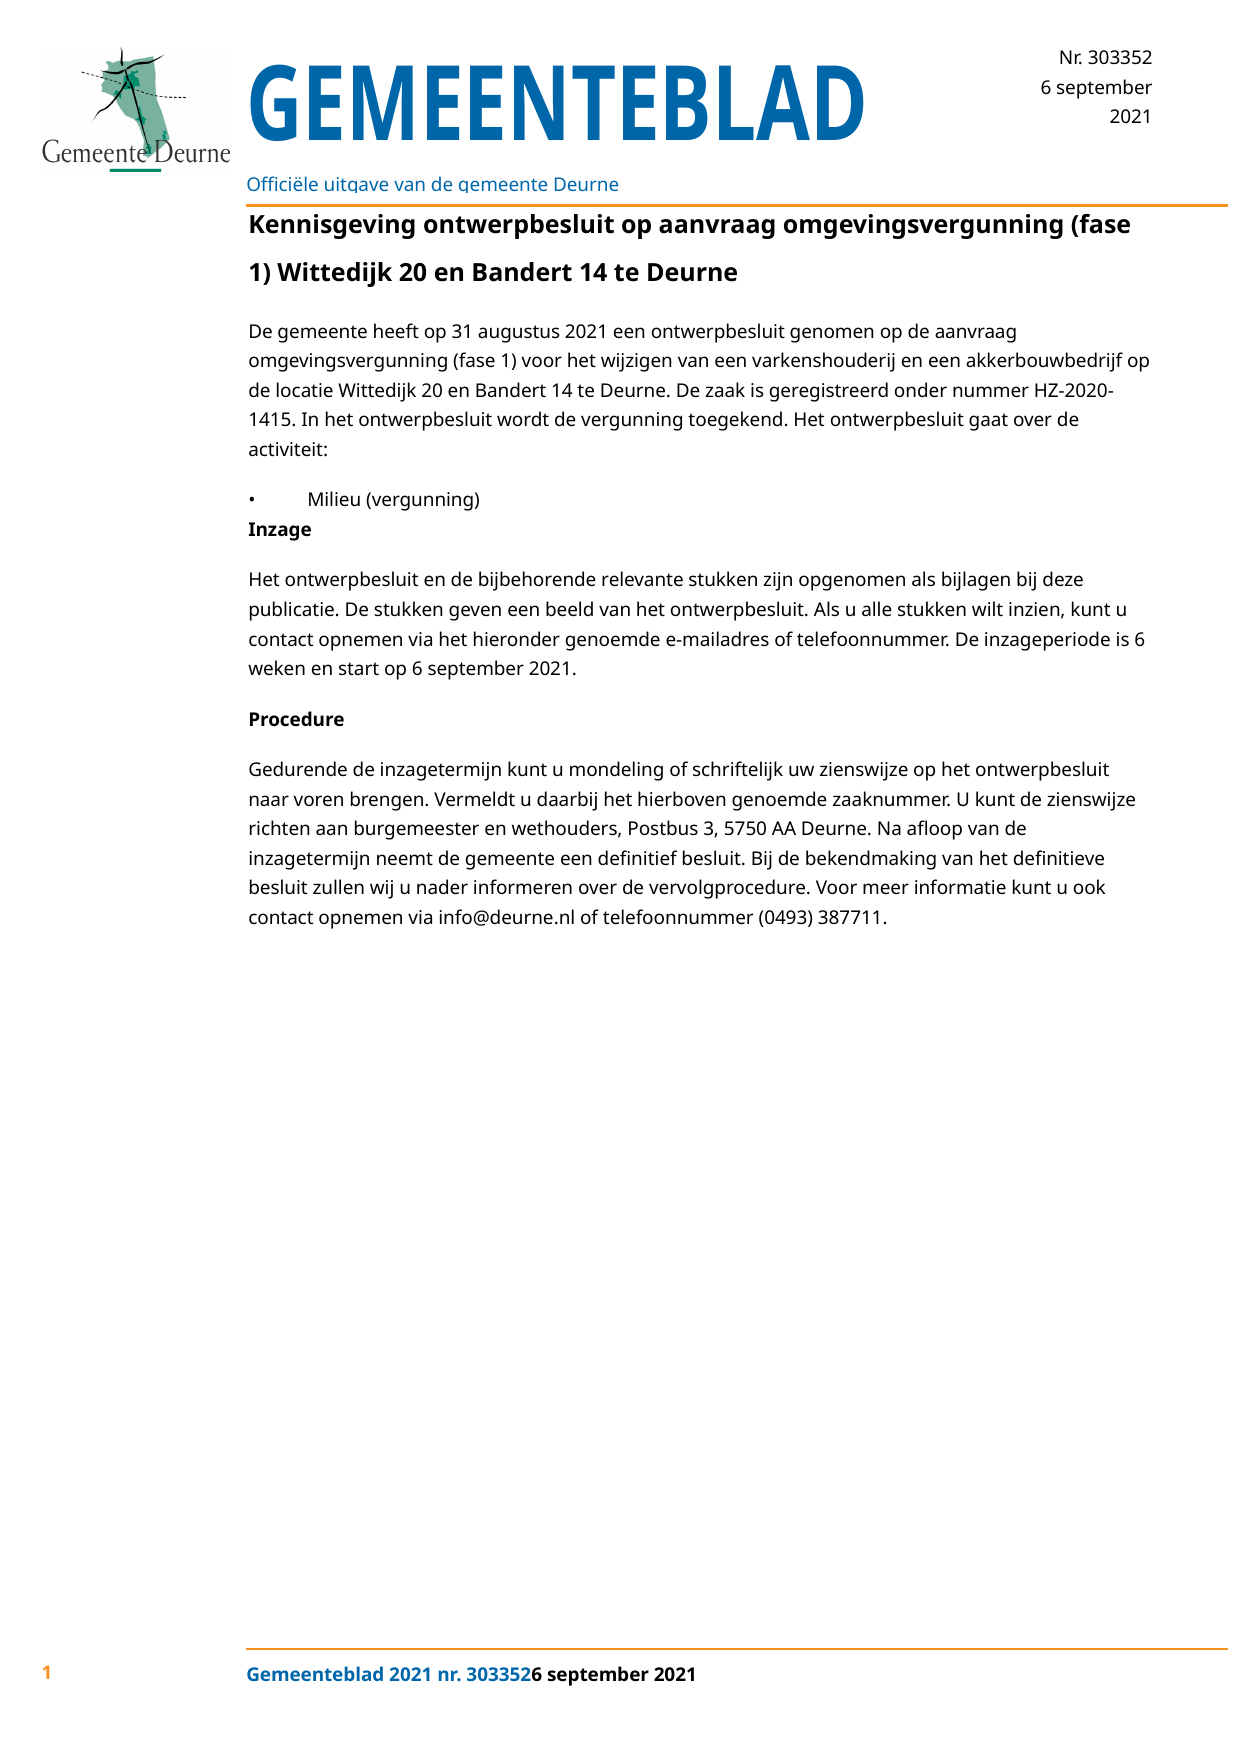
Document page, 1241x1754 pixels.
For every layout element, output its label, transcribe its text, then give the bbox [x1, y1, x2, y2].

list Milieu (vergunning) [248, 487, 1152, 512]
picture [41, 47, 231, 172]
text De gemeente heeft op 31 augustus 2021 een ontwerpbesluit genomen op de aanvraag omgevingsvergunning (fase 1) voor het wijzigen van een varkenshouderij en een akkerbouwbedrijf op de locatie Wittedijk 20 en Bandert 14 te Deurne. De zaak is geregistreerd onder nummer HZ-2020-1415. In het ontwerpbesluit wordt de vergunning toegekend. Het ontwerpbesluit gaat over de activiteit: [248, 318, 1152, 462]
text Procedure [248, 706, 1152, 732]
text Kennisgeving ontwerpbesluit op aanvraag omgevingsvergunning (fase 1) Wittedijk 20 en Bandert 14 te Deurne [248, 207, 1152, 288]
text Het ontwerpbesluit en de bijbehorende relevante stukken zijn opgenomen als bijlagen bij deze publicatie. De stukken geven een beeld van het ontwerpbesluit. Als u alle stukken wilt inzien, kunt u contact opnemen via het hieronder genoemde e-mailadres of telefoonnummer. De inzageperiode is 6 weken en start op 6 september 2021. [248, 567, 1152, 681]
text Inzage [248, 516, 1152, 542]
text Gedurende de inzagetermijn kunt u mondeling of schriftelijk uw zienswijze op het ontwerpbesluit naar voren brengen. Vermeldt u daarbij het hierboven genoemde zaaknummer. U kunt de zienswijze richten aan burgemeester en wethouders, Postbus 3, 5750 AA Deurne. Na afloop van de inzagetermijn neemt de gemeente een definitief besluit. Bij de bekendmaking van het definitieve besluit zullen wij u nader informeren over de vervolgprocedure. Voor meer informatie kunt u ook contact opnemen via info@deurne.nl of telefoonnummer (0493) 387711. [248, 756, 1152, 930]
